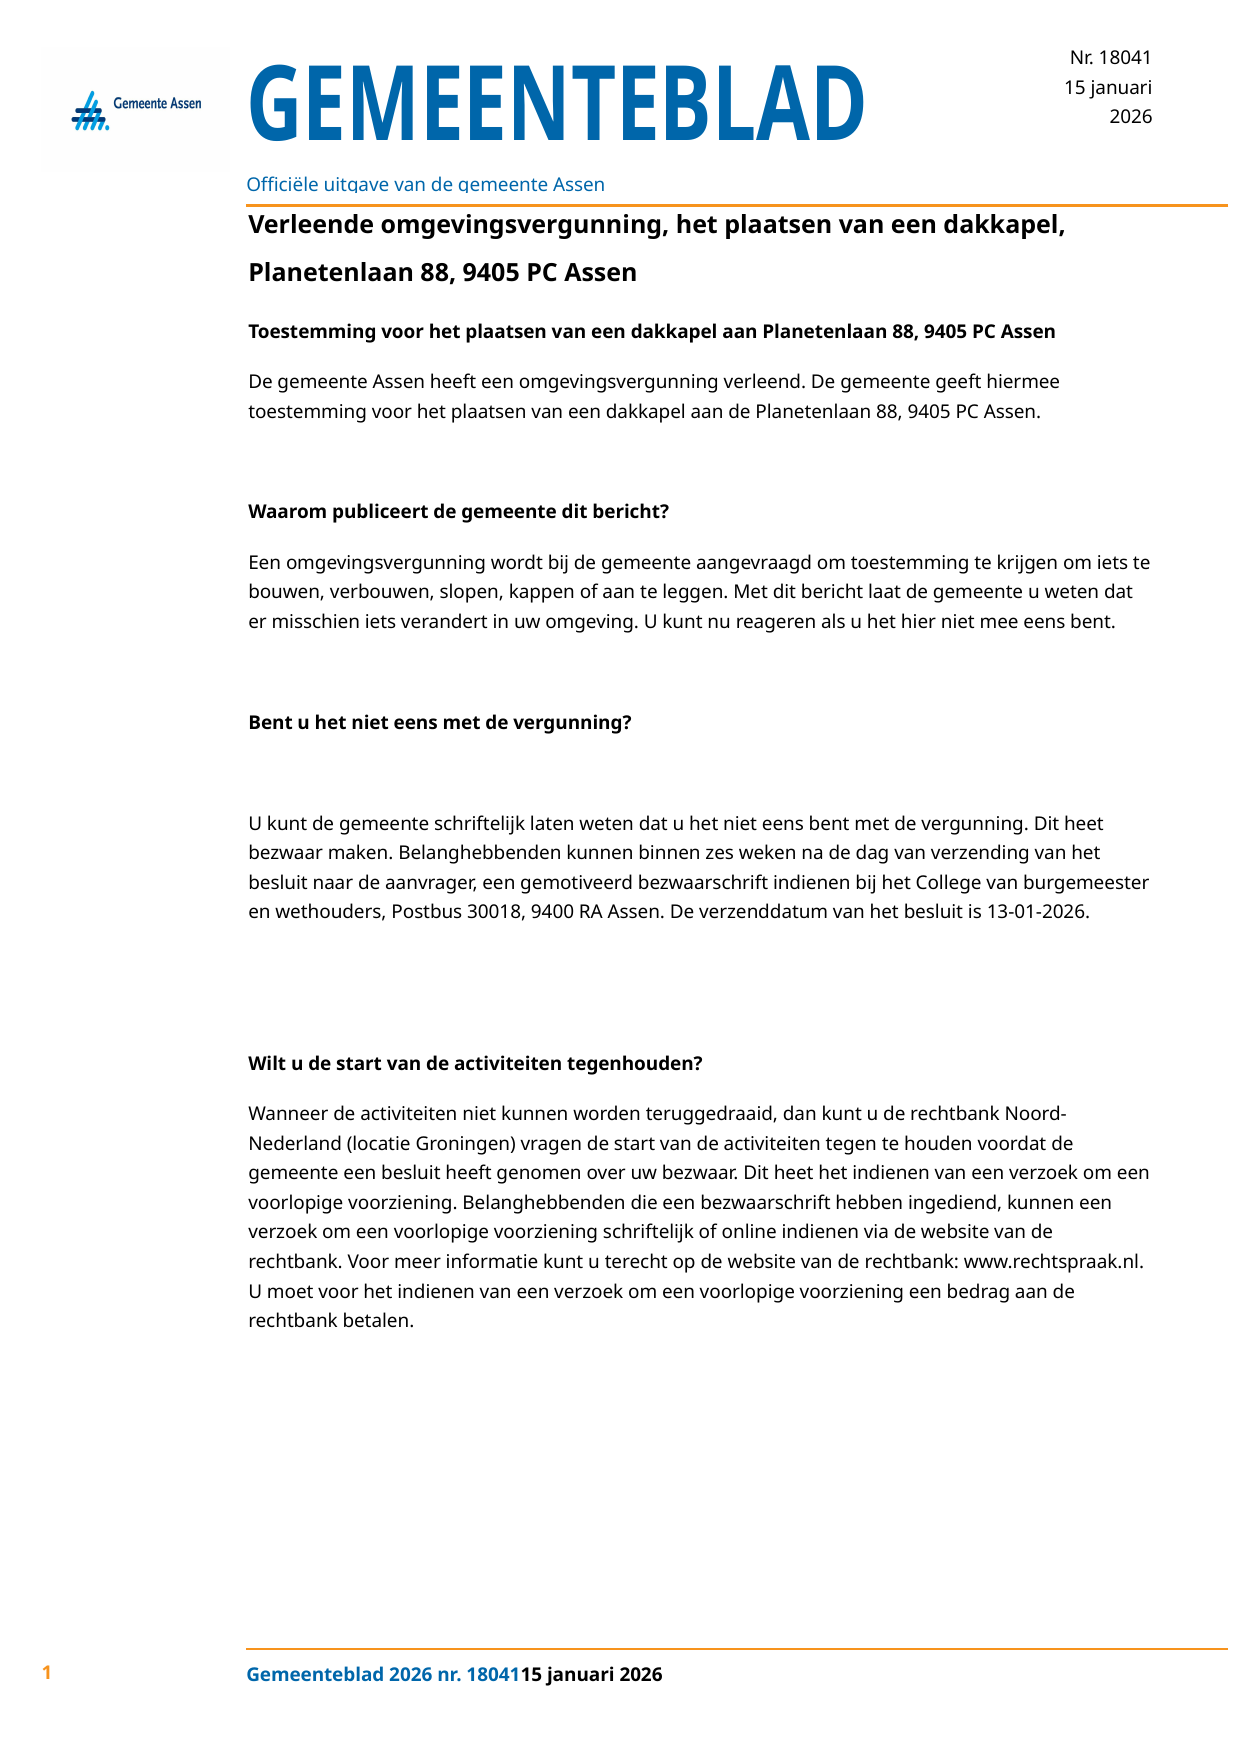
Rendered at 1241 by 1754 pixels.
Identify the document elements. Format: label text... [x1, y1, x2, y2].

text U kunt de gemeente schriftelijk laten weten dat u het niet eens bent met de vergunning. Dit heet bezwaar maken. Belanghebbenden kunnen binnen zes weken na de dag van verzending van het besluit naar de aanvrager, een gemotiveerd bezwaarschrift indienen bij het College van burgemeester en wethouders, Postbus 30018, 9400 RA Assen. De verzenddatum van het besluit is 13-01-2026. [248, 810, 1152, 924]
text Verleende omgevingsvergunning, het plaatsen van een dakkapel, Planetenlaan 88, 9405 PC Assen [248, 207, 1152, 288]
text Bent u het niet eens met de vergunning? [248, 709, 1152, 735]
text De gemeente Assen heeft een omgevingsvergunning verleend. De gemeente geeft hiermee toestemming voor het plaatsen van een dakkapel aan de Planetenlaan 88, 9405 PC Assen. [248, 368, 1152, 424]
text Wilt u de start van de activiteiten tegenhouden? [248, 1050, 1152, 1076]
text Wanneer de activiteiten niet kunnen worden teruggedraaid, dan kunt u de rechtbank Noord-Nederland (locatie Groningen) vragen de start van de activiteiten tegen te houden voordat de gemeente een besluit heeft genomen over uw bezwaar. Dit heet het indienen van een verzoek om een voorlopige voorziening. Belanghebbenden die een bezwaarschrift hebben ingediend, kunnen een verzoek om een voorlopige voorziening schriftelijk of online indienen via de website van de rechtbank. Voor meer informatie kunt u terecht op de website van de rechtbank: www.rechtspraak.nl. U moet voor het indienen van een verzoek om een voorlopige voorziening een bedrag aan de rechtbank betalen. [248, 1100, 1152, 1333]
text Waarom publiceert de gemeente dit bericht? [248, 499, 1152, 524]
picture [41, 47, 231, 172]
text Een omgevingsvergunning wordt bij de gemeente aangevraagd om toestemming te krijgen om iets te bouwen, verbouwen, slopen, kappen of aan te leggen. Met dit bericht laat de gemeente u weten dat er misschien iets verandert in uw omgeving. U kunt nu reageren als u het hier niet mee eens bent. [248, 549, 1152, 634]
text Toestemming voor het plaatsen van een dakkapel aan Planetenlaan 88, 9405 PC Assen [248, 318, 1152, 344]
